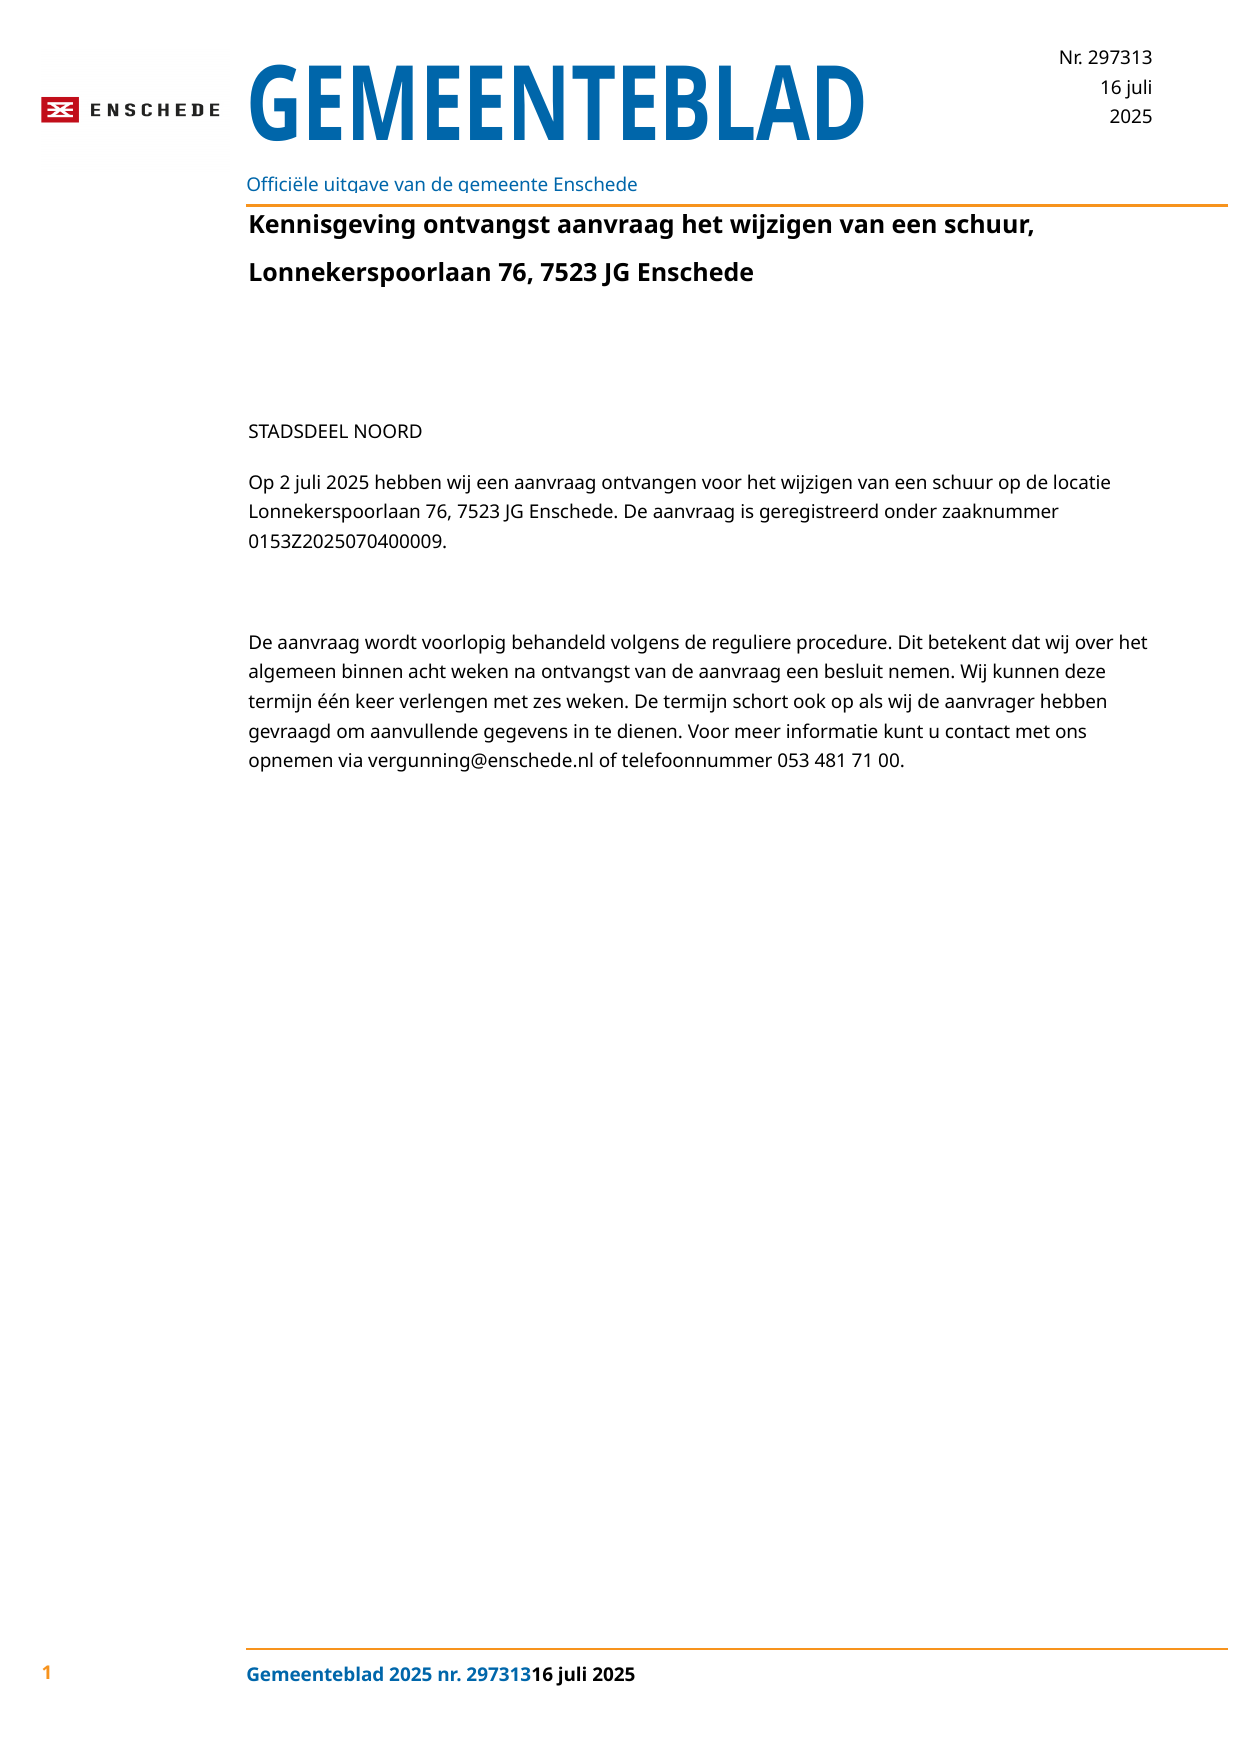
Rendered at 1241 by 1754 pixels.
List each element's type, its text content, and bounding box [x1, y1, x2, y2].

picture [41, 47, 231, 172]
text Kennisgeving ontvangst aanvraag het wijzigen van een schuur, Lonnekerspoorlaan 76, 7523 JG Enschede [248, 207, 1152, 288]
text De aanvraag wordt voorlopig behandeld volgens de reguliere procedure. Dit betekent dat wij over het algemeen binnen acht weken na ontvangst van de aanvraag een besluit nemen. Wij kunnen deze termijn één keer verlengen met zes weken. De termijn schort ook op als wij de aanvrager hebben gevraagd om aanvullende gegevens in te dienen. Voor meer informatie kunt u contact met ons opnemen via vergunning@enschede.nl of telefoonnummer 053 481 71 00. [248, 629, 1152, 773]
text STADSDEEL NOORD [248, 419, 1152, 444]
text Op 2 juli 2025 hebben wij een aanvraag ontvangen voor het wijzigen van een schuur op de locatie Lonnekerspoorlaan 76, 7523 JG Enschede. De aanvraag is geregistreerd onder zaaknummer 0153Z2025070400009. [248, 469, 1152, 554]
